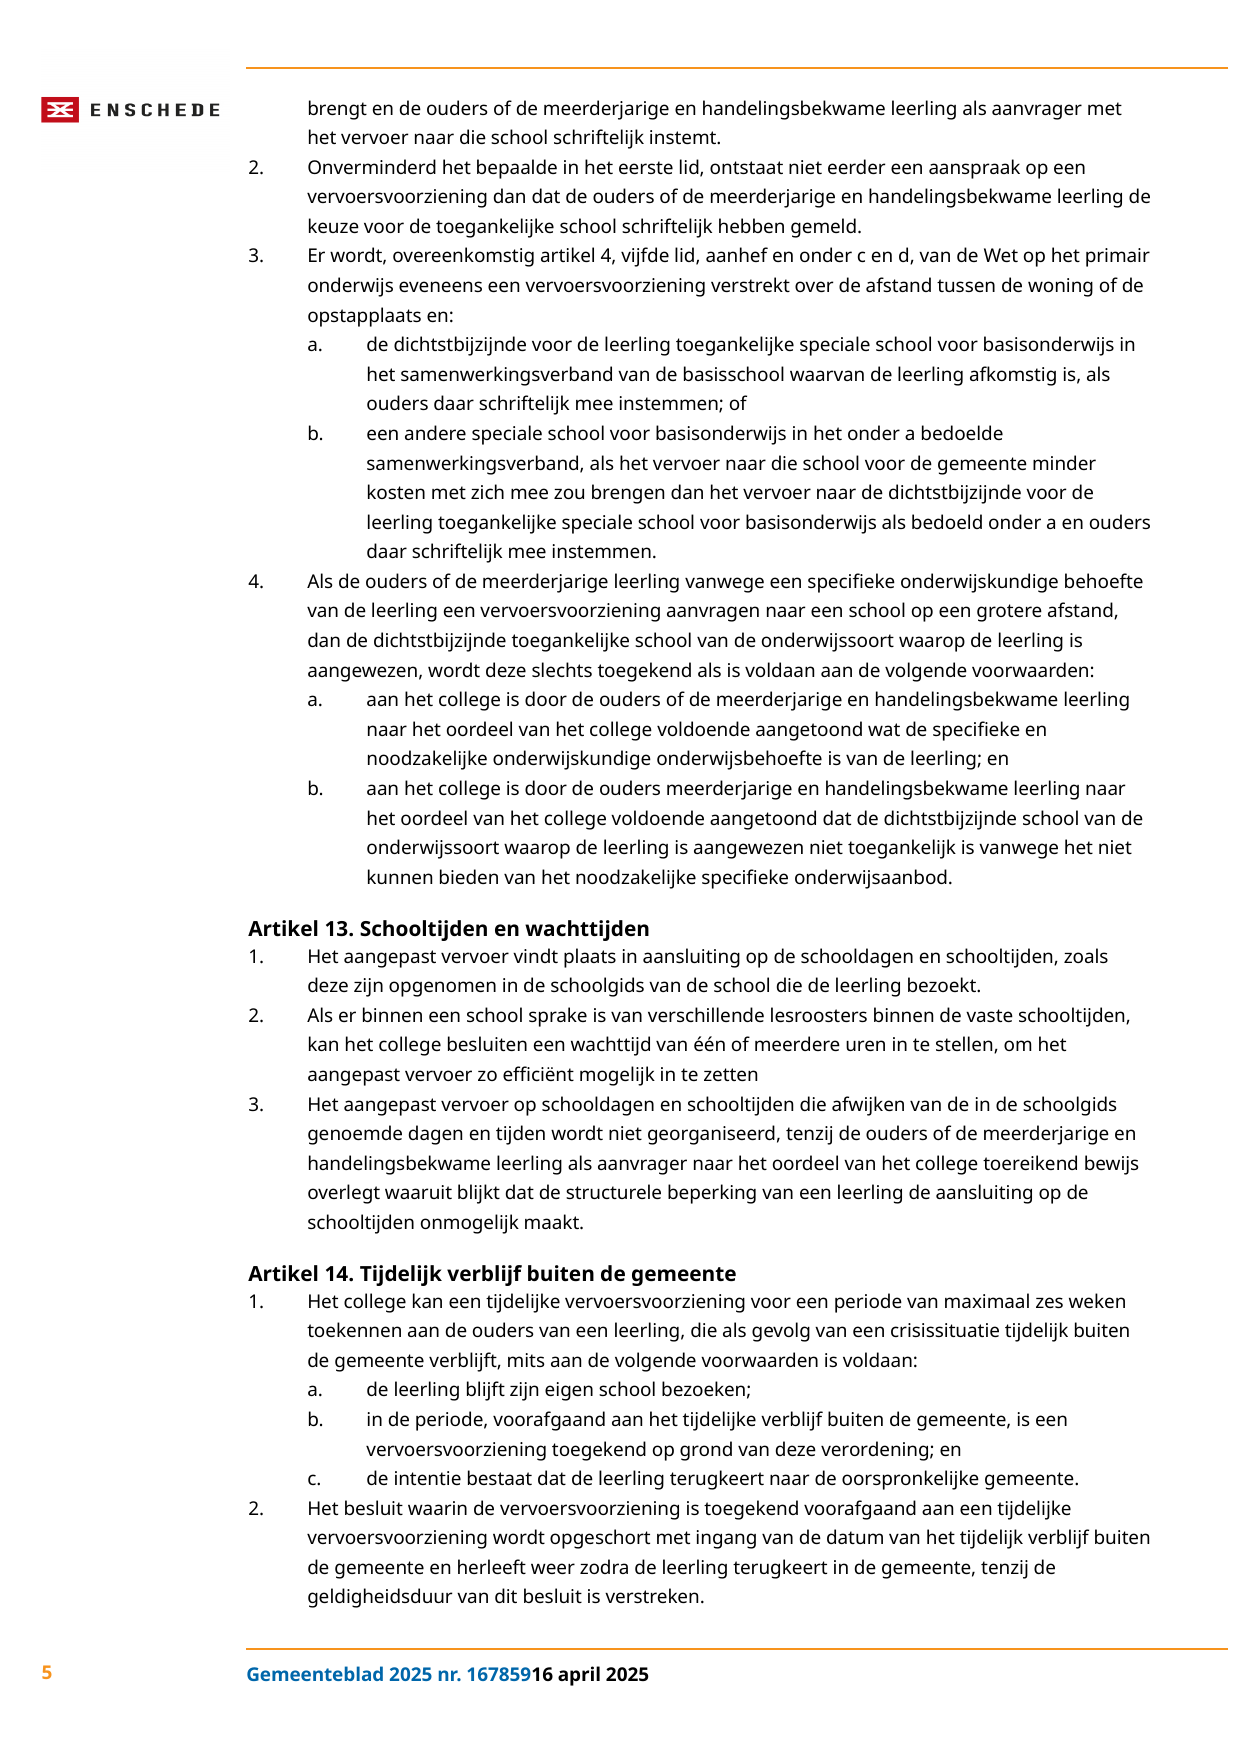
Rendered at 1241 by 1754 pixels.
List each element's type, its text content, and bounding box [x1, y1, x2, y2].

text Artikel 14. Tijdelijk verblijf buiten de gemeente [248, 1259, 1152, 1288]
list Als de ouders of de meerderjarige leerling vanwege een specifieke onderwijskundige behoefte van de leerling een vervoersvoorziening aanvragen naar een school op een grotere afstand, dan de dichtstbijzijnde toegankelijke school van de onderwijssoort waarop de leerling is aangewezen, wordt deze slechts toegekend als is voldaan aan de volgende voorwaarden: [248, 568, 1152, 683]
picture [41, 47, 231, 172]
list Onverminderd het bepaalde in het eerste lid, ontstaat niet eerder een aanspraak op een vervoersvoorziening dan dat de ouders of de meerderjarige en handelingsbekwame leerling de keuze voor de toegankelijke school schriftelijk hebben gemeld. [248, 154, 1152, 239]
list brengt en de ouders of de meerderjarige en handelingsbekwame leerling als aanvrager met het vervoer naar die school schriftelijk instemt. [248, 95, 1152, 150]
list aan het college is door de ouders of de meerderjarige en handelingsbekwame leerling naar het oordeel van het college voldoende aangetoond wat de specifieke en noodzakelijke onderwijskundige onderwijsbehoefte is van de leerling; en [307, 686, 1152, 771]
list Als er binnen een school sprake is van verschillende lesroosters binnen de vaste schooltijden, kan het college besluiten een wachttijd van één of meerdere uren in te stellen, om het aangepast vervoer zo efficiënt mogelijk in te zetten [248, 1002, 1152, 1087]
list in de periode, voorafgaand aan het tijdelijke verblijf buiten de gemeente, is een vervoersvoorziening toegekend op grond van deze verordening; en [307, 1406, 1152, 1462]
list Er wordt, overeenkomstig artikel 4, vijfde lid, aanhef en onder c en d, van de Wet op het primair onderwijs eveneens een vervoersvoorziening verstrekt over de afstand tussen de woning of de opstapplaats en: [248, 243, 1152, 328]
list de dichtstbijzijnde voor de leerling toegankelijke speciale school voor basisonderwijs in het samenwerkingsverband van de basisschool waarvan de leerling afkomstig is, als ouders daar schriftelijk mee instemmen; of [307, 331, 1152, 416]
list Het aangepast vervoer op schooldagen en schooltijden die afwijken van de in de schoolgids genoemde dagen en tijden wordt niet georganiseerd, tenzij de ouders of de meerderjarige en handelingsbekwame leerling als aanvrager naar het oordeel van het college toereikend bewijs overlegt waaruit blijkt dat de structurele beperking van een leerling de aansluiting op de schooltijden onmogelijk maakt. [248, 1091, 1152, 1235]
list een andere speciale school voor basisonderwijs in het onder a bedoelde samenwerkingsverband, als het vervoer naar die school voor de gemeente minder kosten met zich mee zou brengen dan het vervoer naar de dichtstbijzijnde voor de leerling toegankelijke speciale school voor basisonderwijs als bedoeld onder a en ouders daar schriftelijk mee instemmen. [307, 420, 1152, 564]
list Het besluit waarin de vervoersvoorziening is toegekend voorafgaand aan een tijdelijke vervoersvoorziening wordt opgeschort met ingang van de datum van het tijdelijk verblijf buiten de gemeente en herleeft weer zodra de leerling terugkeert in de gemeente, tenzij de geldigheidsduur van dit besluit is verstreken. [248, 1495, 1152, 1609]
text Artikel 13. Schooltijden en wachttijden [248, 914, 1152, 943]
list aan het college is door de ouders meerderjarige en handelingsbekwame leerling naar het oordeel van het college voldoende aangetoond dat de dichtstbijzijnde school van de onderwijssoort waarop de leerling is aangewezen niet toegankelijk is vanwege het niet kunnen bieden van het noodzakelijke specifieke onderwijsaanbod. [307, 775, 1152, 890]
list de intentie bestaat dat de leerling terugkeert naar de oorspronkelijke gemeente. [307, 1465, 1152, 1491]
list de leerling blijft zijn eigen school bezoeken; [307, 1377, 1152, 1402]
list Het college kan een tijdelijke vervoersvoorziening voor een periode van maximaal zes weken toekennen aan de ouders van een leerling, die als gevolg van een crisissituatie tijdelijk buiten de gemeente verblijft, mits aan de volgende voorwaarden is voldaan: [248, 1288, 1152, 1373]
list Het aangepast vervoer vindt plaats in aansluiting op de schooldagen en schooltijden, zoals deze zijn opgenomen in de schoolgids van de school die de leerling bezoekt. [248, 943, 1152, 998]
